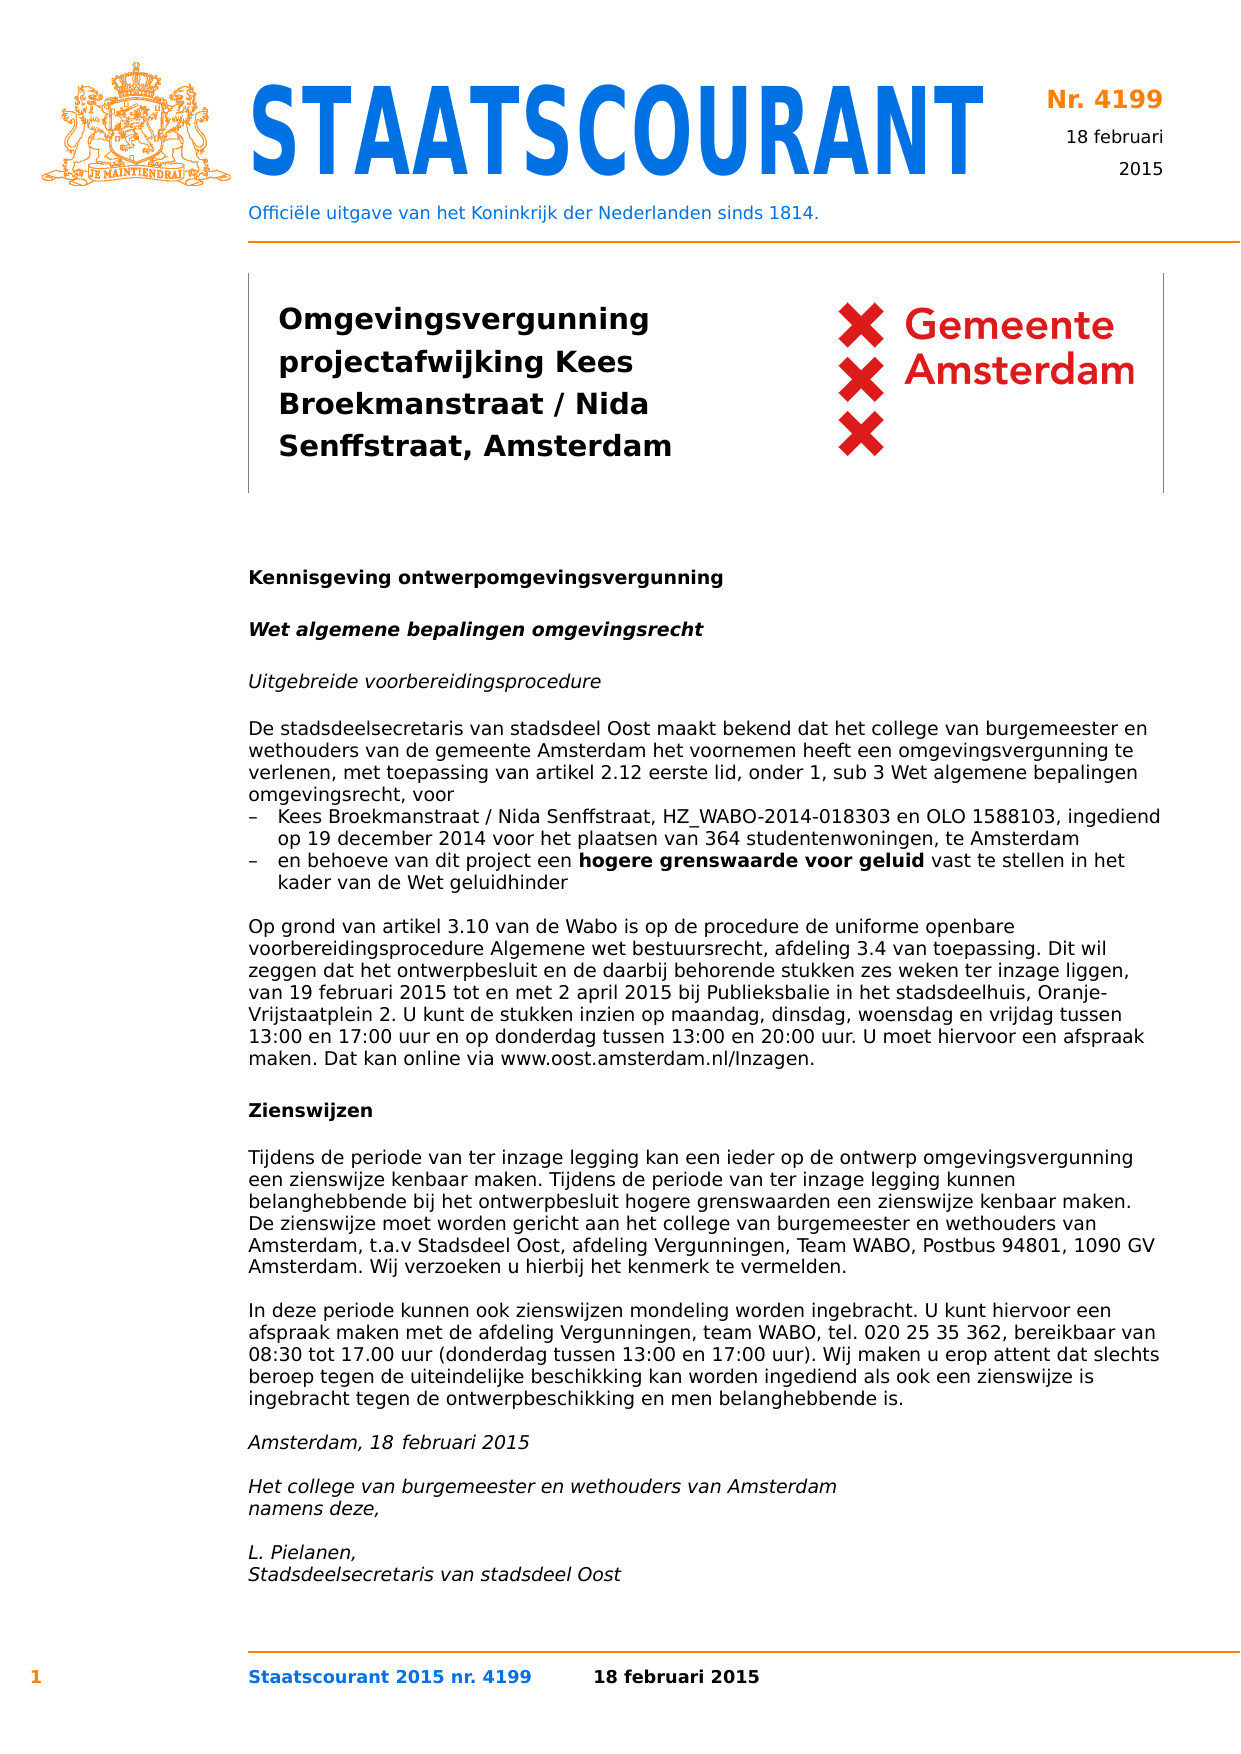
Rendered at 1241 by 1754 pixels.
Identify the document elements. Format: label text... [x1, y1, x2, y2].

table_header STAATSCOURANT [248, 62, 998, 203]
table_header [25, 62, 248, 241]
table_cell 2015 [998, 153, 1240, 203]
picture [41, 62, 231, 186]
text Amsterdam, 18 februari 2015 [248, 1432, 1163, 1454]
subtitle Uitgebreide voorbereidingsprocedure [248, 671, 1163, 693]
text – en behoeve van dit project een hogere grenswaarde voor geluid vast te stellen in het kader van de Wet geluidhinder [248, 850, 1163, 894]
text In deze periode kunnen ook zienswijzen mondeling worden ingebracht. U kunt hiervoor een afspraak maken met de afdeling Vergunningen, team WABO, tel. 020 25 35 362, bereikbaar van 08:30 tot 17.00 uur (donderdag tussen 13:00 en 17:00 uur). Wij maken u erop attent dat slechts beroep tegen de uiteindelijke beschikking kan worden ingediend als ook een zienswijze is ingebracht tegen de ontwerpbeschikking en men belanghebbende is. [248, 1300, 1163, 1410]
table_cell Officiële uitgave van het Koninkrijk der Nederlanden sinds 1814. [248, 203, 1240, 241]
subtitle Kennisgeving ontwerpomgevingsvergunning [248, 567, 1163, 589]
text Het college van burgemeester en wethouders van Amsterdam namens deze, L. Pielanen, Stadsdeelsecretaris van stadsdeel Oost [248, 1476, 1163, 1586]
subtitle Wet algemene bepalingen omgevingsrecht [248, 619, 1163, 641]
subtitle Zienswijzen [248, 1099, 1163, 1122]
picture [838, 302, 1134, 456]
subtitle Omgevingsvergunning projectafwijking Kees Broekmanstraat / Nida Senffstraat, Amsterdam [249, 273, 1163, 493]
table_cell 18 februari [998, 121, 1240, 153]
text Tijdens de periode van ter inzage legging kan een ieder op de ontwerp omgevingsvergunning een zienswijze kenbaar maken. Tijdens de periode van ter inzage legging kunnen belanghebbende bij het ontwerpbesluit hogere grenswaarden een zienswijze kenbaar maken. De zienswijze moet worden gericht aan het college van burgemeester en wethouders van Amsterdam, t.a.v Stadsdeel Oost, afdeling Vergunningen, Team WABO, Postbus 94801, 1090 GV Amsterdam. Wij verzoeken u hierbij het kenmerk te vermelden. [248, 1147, 1163, 1278]
text Op grond van artikel 3.10 van de Wabo is op de procedure de uniforme openbare voorbereidingsprocedure Algemene wet bestuursrecht, afdeling 3.4 van toepassing. Dit wil zeggen dat het ontwerpbesluit en de daarbij behorende stukken zes weken ter inzage liggen, van 19 februari 2015 tot en met 2 april 2015 bij Publieksbalie in het stadsdeelhuis, Oranje-Vrijstaatplein 2. U kunt de stukken inzien op maandag, dinsdag, woensdag en vrijdag tussen 13:00 en 17:00 uur en op donderdag tussen 13:00 en 20:00 uur. U moet hiervoor een afspraak maken. Dat kan online via www.oost.amsterdam.nl/Inzagen. [248, 916, 1163, 1069]
text De stadsdeelsecretaris van stadsdeel Oost maakt bekend dat het college van burgemeester en wethouders van de gemeente Amsterdam het voornemen heeft een omgevingsvergunning te verlenen, met toepassing van artikel 2.12 eerste lid, onder 1, sub 3 Wet algemene bepalingen omgevingsrecht, voor [248, 718, 1163, 806]
table_header Nr. 4199 [998, 62, 1240, 121]
text – Kees Broekmanstraat / Nida Senffstraat, HZ_WABO-2014-018303 en OLO 1588103, ingediend op 19 december 2014 voor het plaatsen van 364 studentenwoningen, te Amsterdam [248, 806, 1163, 850]
